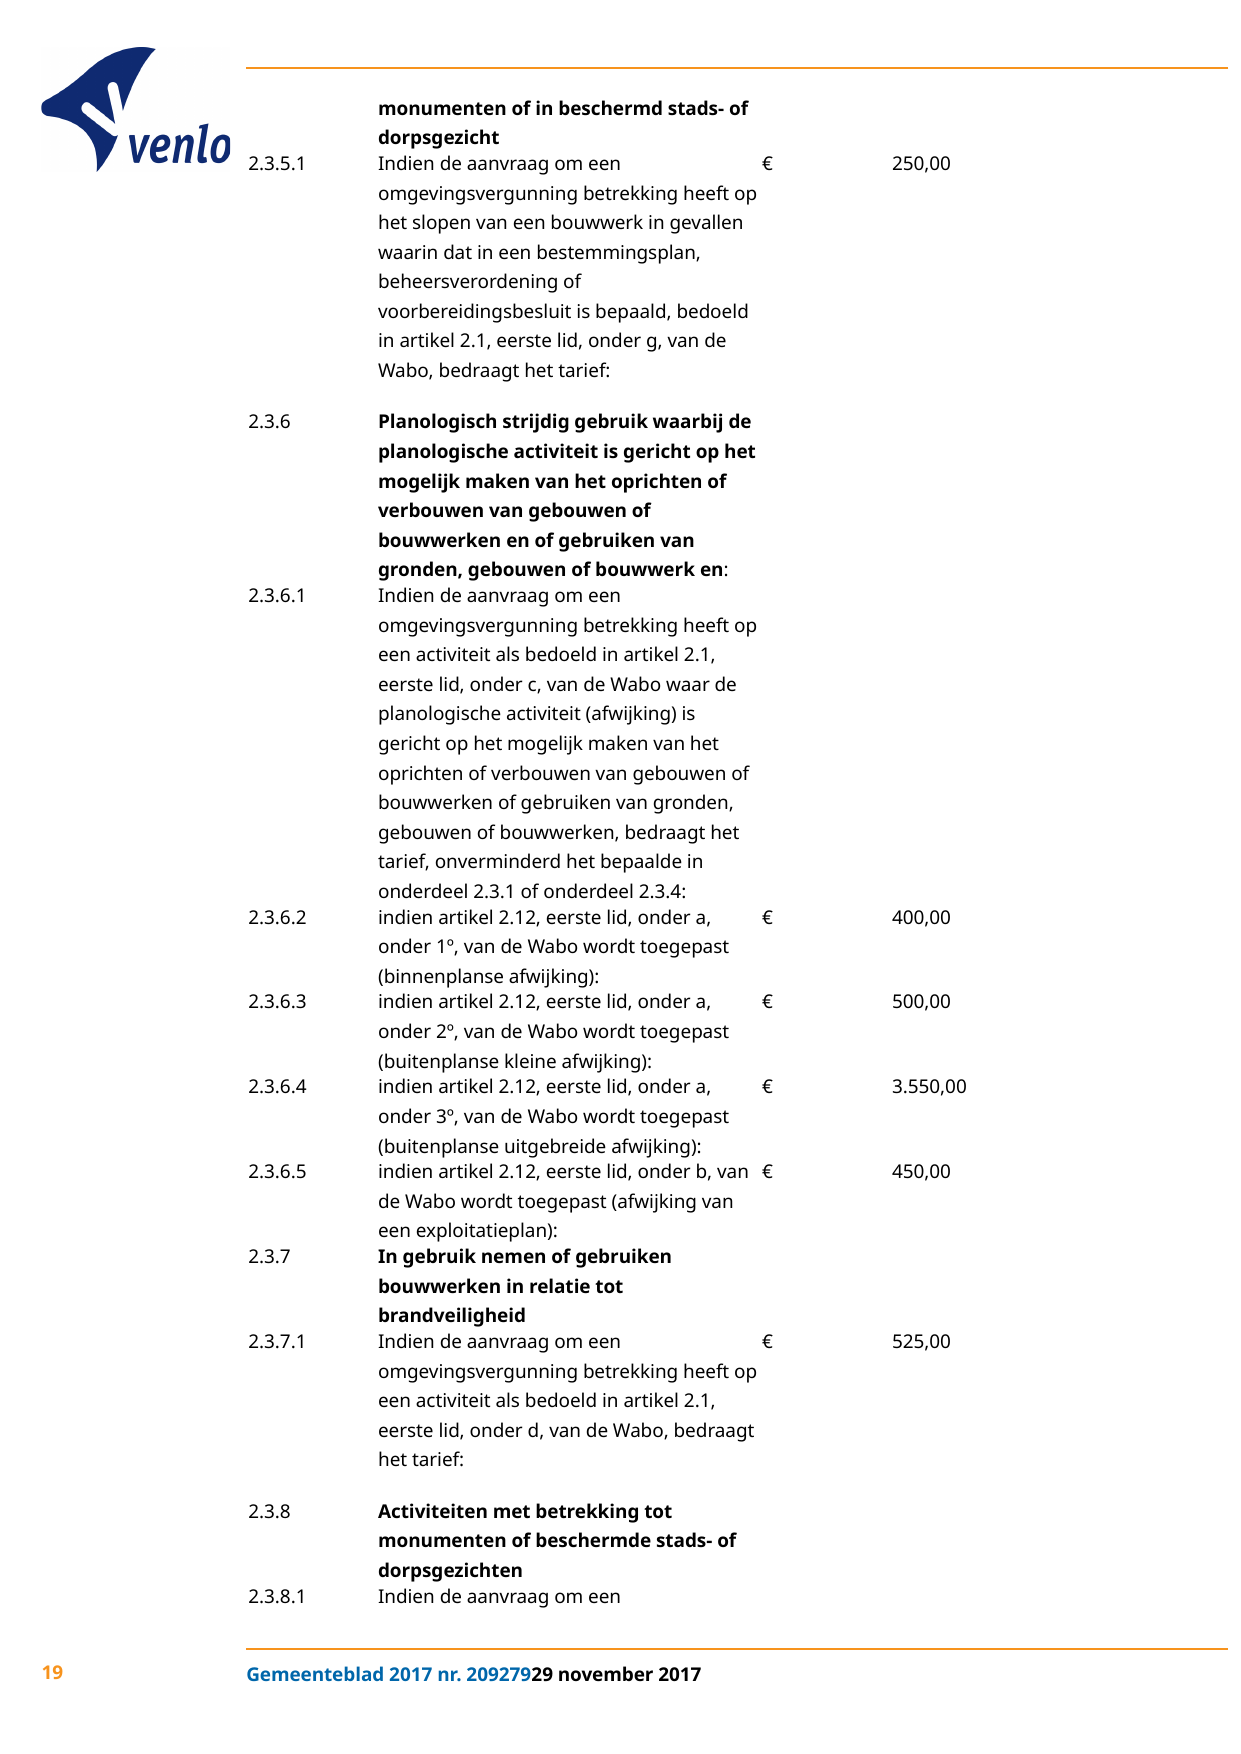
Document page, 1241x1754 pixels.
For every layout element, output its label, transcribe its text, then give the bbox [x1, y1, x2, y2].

table_cell indien artikel 2.12, eerste lid, onder b, van de Wabo wordt toegepast (afwijking van een exploitatieplan): [378, 1159, 762, 1243]
table_cell 2.3.6.2 [248, 904, 378, 989]
table_cell 2.3.7.1 [248, 1328, 378, 1472]
table_cell [248, 1473, 378, 1498]
table_cell monumenten of in beschermd stads- of dorpsgezicht [378, 95, 762, 150]
table_cell [378, 383, 762, 409]
table_cell [892, 1498, 1152, 1583]
table_cell [892, 1244, 1152, 1328]
table_cell 2.3.6.5 [248, 1159, 378, 1243]
table_cell 500,00 [892, 989, 1152, 1074]
table_cell [248, 383, 378, 409]
table_cell Activiteiten met betrekking tot monumenten of beschermde stads- of dorpsgezichten [378, 1498, 762, 1583]
table_cell [762, 582, 892, 904]
table_cell [892, 1473, 1152, 1498]
table_cell Indien de aanvraag om een omgevingsvergunning betrekking heeft op een activiteit als bedoeld in artikel 2.1, eerste lid, onder c, van de Wabo waar de planologische activiteit (afwijking) is gericht op het mogelijk maken van het oprichten of verbouwen van gebouwen of bouwwerken of gebruiken van gronden, gebouwen of bouwwerken, bedraagt het tarief, onverminderd het bepaalde in onderdeel 2.3.1 of onderdeel 2.3.4: [378, 582, 762, 904]
table_cell Indien de aanvraag om een omgevingsvergunning betrekking heeft op een activiteit als bedoeld in artikel 2.1, eerste lid, onder d, van de Wabo, bedraagt het tarief: [378, 1328, 762, 1472]
table_cell [892, 582, 1152, 904]
table_cell [892, 409, 1152, 582]
table_cell € [762, 989, 892, 1074]
table_cell 2.3.8 [248, 1498, 378, 1583]
table_cell € [762, 904, 892, 989]
table_cell 3.550,00 [892, 1074, 1152, 1158]
table_cell 400,00 [892, 904, 1152, 989]
table_cell € [762, 150, 892, 383]
table_cell [892, 95, 1152, 150]
table_cell [892, 1583, 1152, 1609]
table_cell [762, 1473, 892, 1498]
table_cell 2.3.6.3 [248, 989, 378, 1074]
table_cell 450,00 [892, 1159, 1152, 1243]
table_cell 2.3.6 [248, 409, 378, 582]
table_cell indien artikel 2.12, eerste lid, onder a, onder 2º, van de Wabo wordt toegepast (buitenplanse kleine afwijking): [378, 989, 762, 1074]
table_cell [762, 409, 892, 582]
table_cell indien artikel 2.12, eerste lid, onder a, onder 1º, van de Wabo wordt toegepast (binnenplanse afwijking): [378, 904, 762, 989]
table_cell In gebruik nemen of gebruiken bouwwerken in relatie tot brandveiligheid [378, 1244, 762, 1328]
table_cell 2.3.5.1 [248, 150, 378, 383]
table_cell indien artikel 2.12, eerste lid, onder a, onder 3º, van de Wabo wordt toegepast (buitenplanse uitgebreide afwijking): [378, 1074, 762, 1158]
table_cell [762, 1244, 892, 1328]
table_cell 525,00 [892, 1328, 1152, 1472]
table_cell [762, 1583, 892, 1609]
table_cell 2.3.8.1 [248, 1583, 378, 1609]
table_cell € [762, 1074, 892, 1158]
table_cell [892, 383, 1152, 409]
table_cell 2.3.6.1 [248, 582, 378, 904]
table_cell 250,00 [892, 150, 1152, 383]
table_cell [762, 95, 892, 150]
table_cell € [762, 1328, 892, 1472]
table_cell 2.3.6.4 [248, 1074, 378, 1158]
table_cell [762, 1498, 892, 1583]
picture [41, 47, 231, 172]
table_cell [762, 383, 892, 409]
table_cell 2.3.7 [248, 1244, 378, 1328]
table_cell [248, 95, 378, 150]
table_cell Indien de aanvraag om een [378, 1583, 762, 1609]
table_cell Planologisch strijdig gebruik waarbij de planologische activiteit is gericht op het mogelijk maken van het oprichten of verbouwen van gebouwen of bouwwerken en of gebruiken van gronden, gebouwen of bouwwerk en: [378, 409, 762, 582]
table_cell Indien de aanvraag om een omgevingsvergunning betrekking heeft op het slopen van een bouwwerk in gevallen waarin dat in een bestemmingsplan, beheersverordening of voorbereidingsbesluit is bepaald, bedoeld in artikel 2.1, eerste lid, onder g, van de Wabo, bedraagt het tarief: [378, 150, 762, 383]
table_cell € [762, 1159, 892, 1243]
table_cell [378, 1473, 762, 1498]
